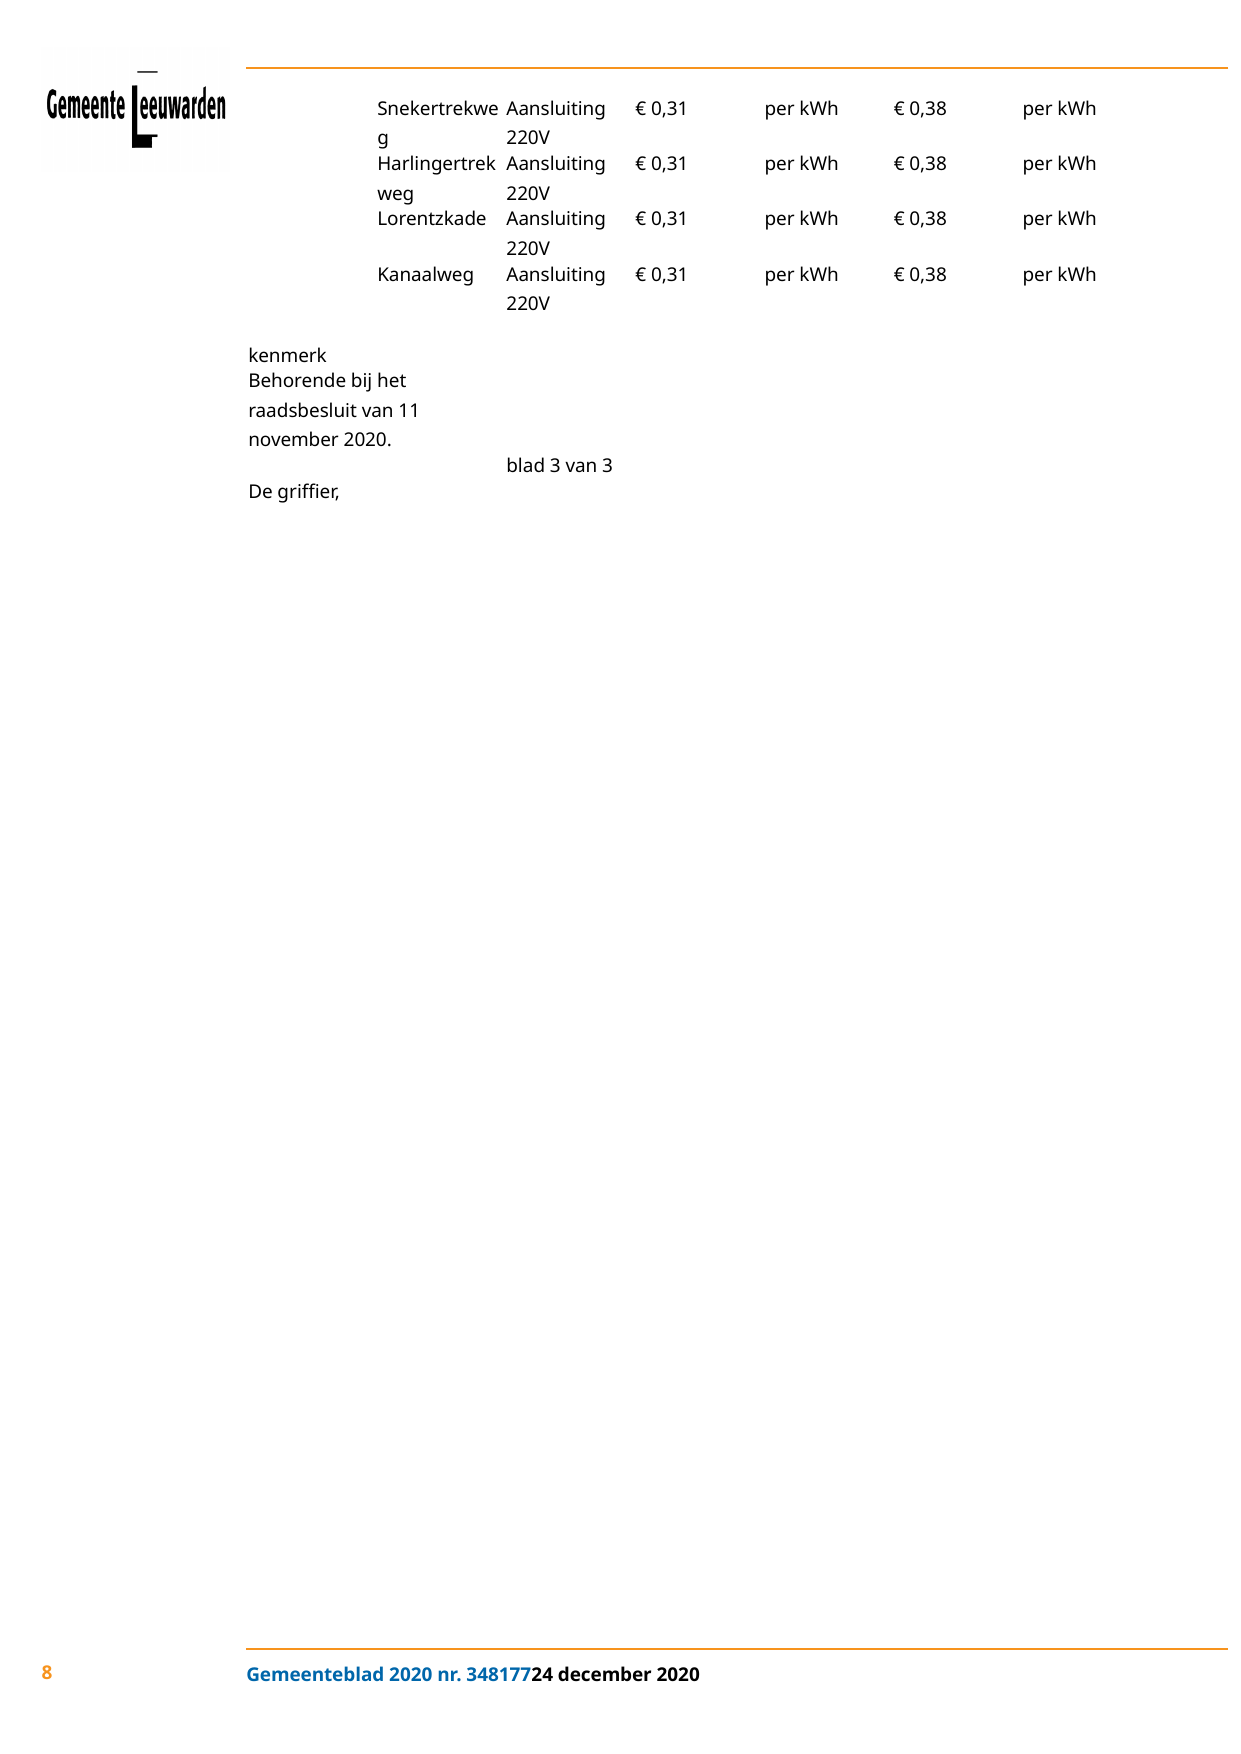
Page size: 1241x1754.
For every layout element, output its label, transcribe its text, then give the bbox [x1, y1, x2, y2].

table_cell [377, 453, 506, 478]
table_cell Aansluiting 220V [506, 205, 635, 261]
table_cell € 0,38 [894, 261, 1022, 316]
table_cell [635, 342, 764, 367]
table_cell [506, 478, 635, 504]
table_cell € 0,31 [635, 261, 764, 316]
table_cell [764, 342, 893, 367]
table_cell € 0,38 [894, 205, 1022, 261]
picture [41, 47, 231, 172]
table_cell per kWh [1023, 261, 1152, 316]
table_cell [894, 316, 1022, 342]
table_cell [894, 368, 1022, 452]
table_cell [764, 478, 893, 504]
table_cell € 0,31 [635, 95, 764, 150]
table_cell [506, 368, 635, 452]
table_cell [248, 261, 377, 316]
table_cell € 0,31 [635, 150, 764, 205]
table_cell per kWh [1023, 150, 1152, 205]
table_cell [377, 316, 506, 342]
table_cell per kWh [1023, 205, 1152, 261]
table_cell per kWh [1023, 95, 1152, 150]
table_cell € 0,38 [894, 150, 1022, 205]
table_cell [894, 478, 1022, 504]
table_cell Snekertrekweg [377, 95, 506, 150]
table_cell blad 3 van 3 [506, 453, 635, 478]
table_cell [248, 205, 377, 261]
table_cell [764, 316, 893, 342]
table_cell kenmerk [248, 342, 377, 367]
table_cell [248, 453, 377, 478]
table_cell [248, 150, 377, 205]
table_cell [377, 342, 506, 367]
table_cell [764, 368, 893, 452]
table_cell Harlingertrekweg [377, 150, 506, 205]
table_cell per kWh [764, 261, 893, 316]
table_cell [635, 368, 764, 452]
table_cell [894, 453, 1022, 478]
table_cell [506, 342, 635, 367]
table_cell [248, 95, 377, 150]
table_cell [1023, 453, 1152, 478]
table_cell per kWh [764, 205, 893, 261]
table_cell [248, 316, 377, 342]
table_cell Kanaalweg [377, 261, 506, 316]
table_cell per kWh [764, 150, 893, 205]
table_cell [1023, 342, 1152, 367]
table_cell [1023, 478, 1152, 504]
table_cell [635, 453, 764, 478]
table_cell [635, 316, 764, 342]
table_cell De griffier, [248, 478, 377, 504]
table_cell Lorentzkade [377, 205, 506, 261]
table_cell [635, 478, 764, 504]
table_cell Aansluiting 220V [506, 150, 635, 205]
table_cell € 0,38 [894, 95, 1022, 150]
table_cell [506, 316, 635, 342]
table_cell [377, 478, 506, 504]
table_cell [1023, 368, 1152, 452]
table_cell Aansluiting 220V [506, 95, 635, 150]
table_cell [894, 342, 1022, 367]
table_cell € 0,31 [635, 205, 764, 261]
table_cell [1023, 316, 1152, 342]
table_cell Aansluiting 220V [506, 261, 635, 316]
table_cell per kWh [764, 95, 893, 150]
table_cell Behorende bij het raadsbesluit van 11 november 2020. [248, 368, 506, 452]
table_cell [764, 453, 893, 478]
